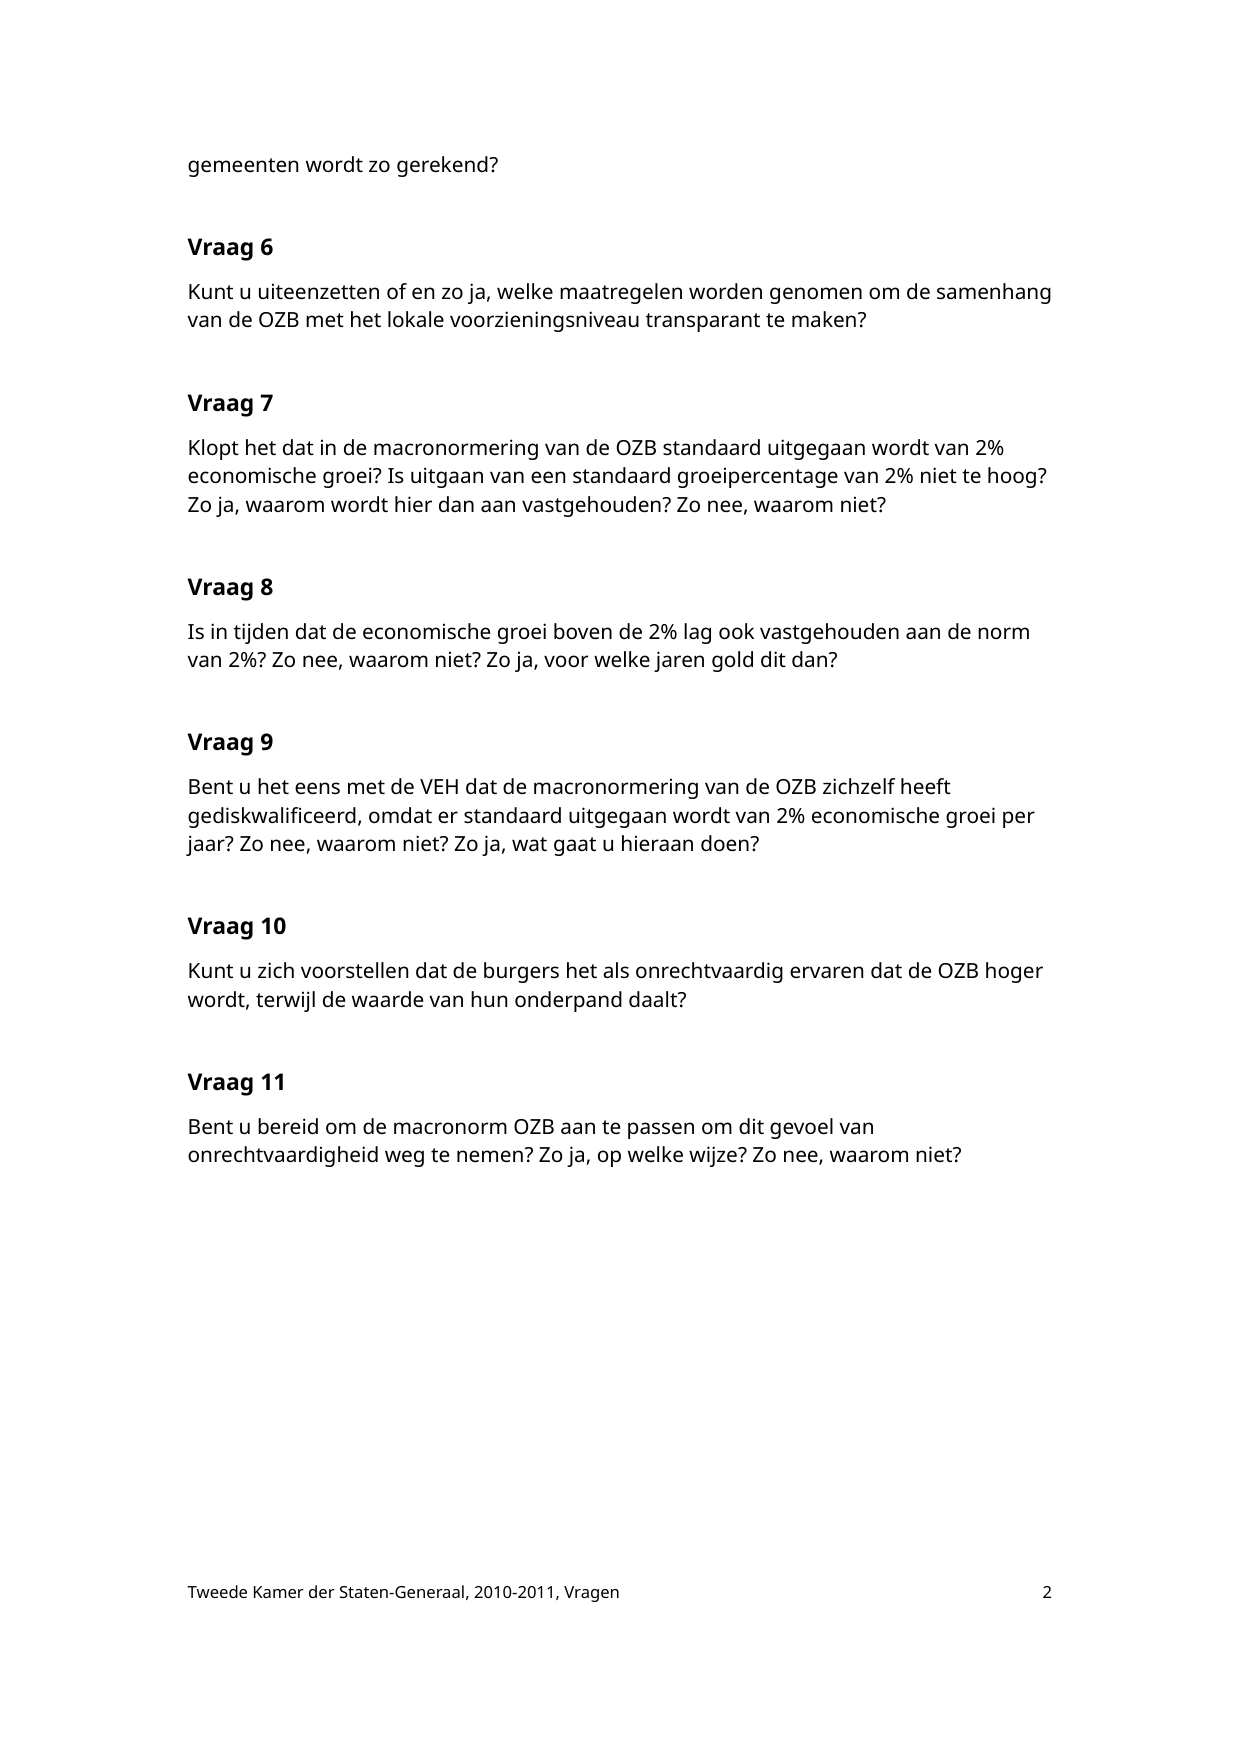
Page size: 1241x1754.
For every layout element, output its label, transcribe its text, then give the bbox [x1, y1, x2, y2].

text Bent u bereid om de macronorm OZB aan te passen om dit gevoel van onrechtvaardigheid weg te nemen? Zo ja, op welke wijze? Zo nee, waarom niet? [187, 1112, 1053, 1169]
subtitle Vraag 7 [187, 387, 1053, 418]
subtitle Vraag 10 [187, 910, 1053, 942]
text gemeenten wordt zo gerekend? [187, 150, 1053, 178]
subtitle Vraag 9 [187, 726, 1053, 757]
text Is in tijden dat de economische groei boven de 2% lag ook vastgehouden aan de norm van 2%? Zo nee, waarom niet? Zo ja, voor welke jaren gold dit dan? [187, 617, 1053, 674]
text Klopt het dat in de macronormering van de OZB standaard uitgegaan wordt van 2% economische groei? Is uitgaan van een standaard groeipercentage van 2% niet te hoog? Zo ja, waarom wordt hier dan aan vastgehouden? Zo nee, waarom niet? [187, 433, 1053, 518]
subtitle Vraag 8 [187, 571, 1053, 602]
subtitle Vraag 11 [187, 1066, 1053, 1097]
text Kunt u uiteenzetten of en zo ja, welke maatregelen worden genomen om de samenhang van de OZB met het lokale voorzieningsniveau transparant te maken? [187, 277, 1053, 334]
subtitle Vraag 6 [187, 231, 1053, 262]
text Bent u het eens met de VEH dat de macronormering van de OZB zichzelf heeft gediskwalificeerd, omdat er standaard uitgegaan wordt van 2% economische groei per jaar? Zo nee, waarom niet? Zo ja, wat gaat u hieraan doen? [187, 772, 1053, 858]
text Kunt u zich voorstellen dat de burgers het als onrechtvaardig ervaren dat de OZB hoger wordt, terwijl de waarde van hun onderpand daalt? [187, 957, 1053, 1013]
